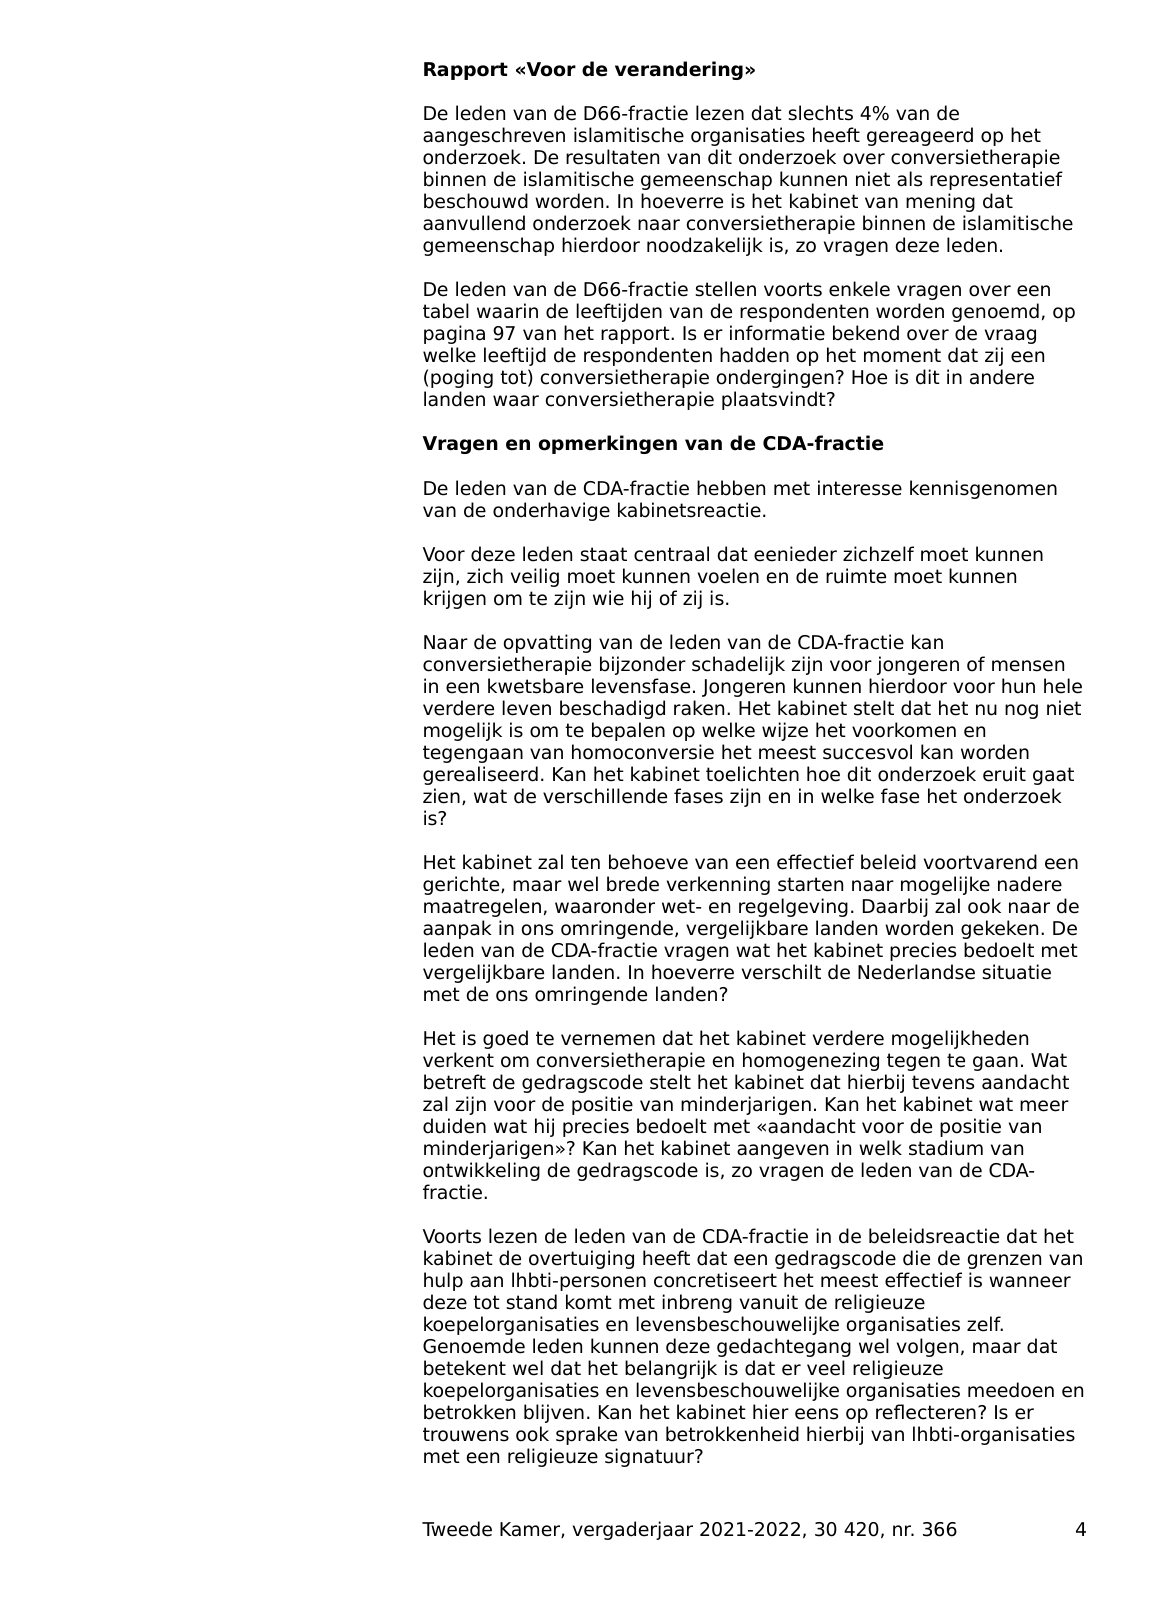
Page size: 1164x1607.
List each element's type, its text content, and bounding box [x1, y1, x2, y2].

text Voorts lezen de leden van de CDA-fractie in de beleidsreactie dat het kabinet de overtuiging heeft dat een gedragscode die de grenzen van hulp aan lhbti-personen concretiseert het meest effectief is wanneer deze tot stand komt met inbreng vanuit de religieuze koepelorganisaties en levensbeschouwelijke organisaties zelf. Genoemde leden kunnen deze gedachtegang wel volgen, maar dat betekent wel dat het belangrijk is dat er veel religieuze koepelorganisaties en levensbeschouwelijke organisaties meedoen en betrokken blijven. Kan het kabinet hier eens op reflecteren? Is er trouwens ook sprake van betrokkenheid hierbij van lhbti-organisaties met een religieuze signatuur? [422, 1226, 1087, 1468]
text Voor deze leden staat centraal dat eenieder zichzelf moet kunnen zijn, zich veilig moet kunnen voelen en de ruimte moet kunnen krijgen om te zijn wie hij of zij is. [422, 544, 1087, 609]
text De leden van de D66-fractie lezen dat slechts 4% van de aangeschreven islamitische organisaties heeft gereageerd op het onderzoek. De resultaten van dit onderzoek over conversietherapie binnen de islamitische gemeenschap kunnen niet als representatief beschouwd worden. In hoeverre is het kabinet van mening dat aanvullend onderzoek naar conversietherapie binnen de islamitische gemeenschap hierdoor noodzakelijk is, zo vragen deze leden. [422, 103, 1087, 257]
text Naar de opvatting van de leden van de CDA-fractie kan conversietherapie bijzonder schadelijk zijn voor jongeren of mensen in een kwetsbare levensfase. Jongeren kunnen hierdoor voor hun hele verdere leven beschadigd raken. Het kabinet stelt dat het nu nog niet mogelijk is om te bepalen op welke wijze het voorkomen en tegengaan van homoconversie het meest succesvol kan worden gerealiseerd. Kan het kabinet toelichten hoe dit onderzoek eruit gaat zien, wat de verschillende fases zijn en in welke fase het onderzoek is? [422, 632, 1087, 829]
text Het kabinet zal ten behoeve van een effectief beleid voortvarend een gerichte, maar wel brede verkenning starten naar mogelijke nadere maatregelen, waaronder wet- en regelgeving. Daarbij zal ook naar de aanpak in ons omringende, vergelijkbare landen worden gekeken. De leden van de CDA-fractie vragen wat het kabinet precies bedoelt met vergelijkbare landen. In hoeverre verschilt de Nederlandse situatie met de ons omringende landen? [422, 852, 1087, 1006]
text De leden van de CDA-fractie hebben met interesse kennisgenomen van de onderhavige kabinetsreactie. [422, 477, 1087, 521]
subtitle Vragen en opmerkingen van de CDA-fractie [422, 433, 1087, 455]
text Het is goed te vernemen dat het kabinet verdere mogelijkheden verkent om conversietherapie en homogenezing tegen te gaan. Wat betreft de gedragscode stelt het kabinet dat hierbij tevens aandacht zal zijn voor de positie van minderjarigen. Kan het kabinet wat meer duiden wat hij precies bedoelt met «aandacht voor de positie van minderjarigen»? Kan het kabinet aangeven in welk stadium van ontwikkeling de gedragscode is, zo vragen de leden van de CDA-fractie. [422, 1028, 1087, 1204]
subtitle Rapport «Voor de verandering» [422, 59, 1087, 81]
text De leden van de D66-fractie stellen voorts enkele vragen over een tabel waarin de leeftijden van de respondenten worden genoemd, op pagina 97 van het rapport. Is er informatie bekend over de vraag welke leeftijd de respondenten hadden op het moment dat zij een (poging tot) conversietherapie ondergingen? Hoe is dit in andere landen waar conversietherapie plaatsvindt? [422, 279, 1087, 411]
